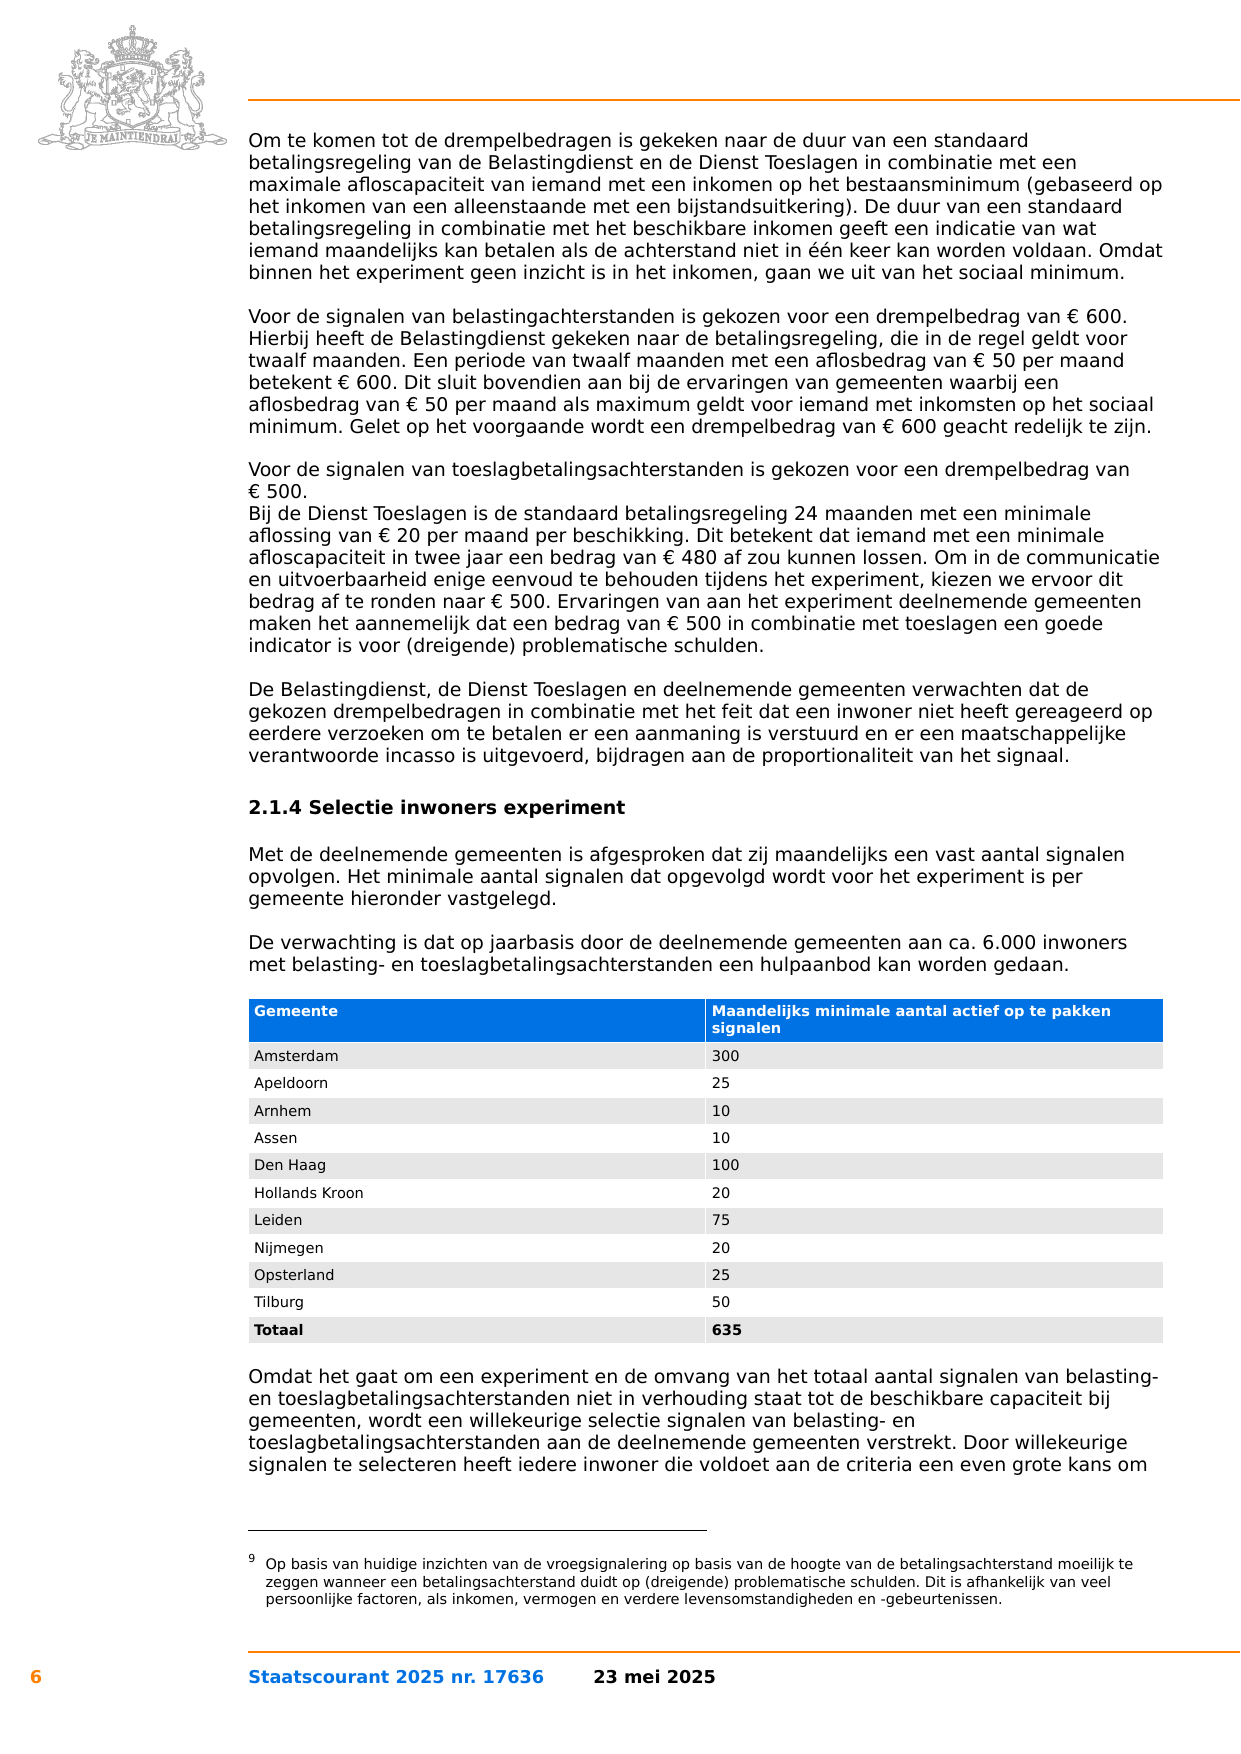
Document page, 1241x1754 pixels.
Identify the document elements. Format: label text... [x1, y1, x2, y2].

text De Belastingdienst, de Dienst Toeslagen en deelnemende gemeenten verwachten dat de gekozen drempelbedragen in combinatie met het feit dat een inwoner niet heeft gereageerd op eerdere verzoeken om te betalen er een aanmaning is verstuurd en er een maatschappelijke verantwoorde incasso is uitgevoerd, bijdragen aan de proportionaliteit van het signaal. [248, 679, 1163, 767]
table_cell Opsterland [249, 1262, 705, 1288]
table_header Gemeente [249, 999, 705, 1042]
table_cell Totaal [249, 1317, 705, 1343]
text Omdat het gaat om een experiment en de omvang van het totaal aantal signalen van belasting- en toeslagbetalingsachterstanden niet in verhouding staat tot de beschikbare capaciteit bij gemeenten, wordt een willekeurige selectie signalen van belasting- en toeslagbetalingsachterstanden aan de deelnemende gemeenten verstrekt. Door willekeurige signalen te selecteren heeft iedere inwoner die voldoet aan de criteria een even grote kans om [248, 1366, 1163, 1476]
text Om te komen tot de drempelbedragen is gekeken naar de duur van een standaard betalingsregeling van de Belastingdienst en de Dienst Toeslagen in combinatie met een maximale afloscapaciteit van iemand met een inkomen op het bestaansminimum (gebaseerd op het inkomen van een alleenstaande met een bijstandsuitkering). De duur van een standaard betalingsregeling in combinatie met het beschikbare inkomen geeft een indicatie van wat iemand maandelijks kan betalen als de achterstand niet in één keer kan worden voldaan. Omdat binnen het experiment geen inzicht is in het inkomen, gaan we uit van het sociaal minimum. [248, 130, 1163, 284]
table_cell 10 [706, 1125, 1163, 1152]
table_header Maandelijks minimale aantal actief op te pakken signalen [706, 999, 1163, 1042]
table_cell 100 [706, 1153, 1163, 1179]
table_cell 25 [706, 1070, 1163, 1097]
table_cell 25 [706, 1262, 1163, 1288]
text Op basis van huidige inzichten van de vroegsignalering op basis van de hoogte van de betalingsachterstand moeilijk te zeggen wanneer een betalingsachterstand duidt op (dreigende) problematische schulden. Dit is afhankelijk van veel persoonlijke factoren, als inkomen, vermogen en verdere levensomstandigheden en -gebeurtenissen. [248, 1552, 1163, 1608]
table_cell Leiden [249, 1208, 705, 1234]
table_cell 300 [706, 1043, 1163, 1069]
subtitle 2.1.4 Selectie inwoners experiment [248, 797, 1163, 819]
text Met de deelnemende gemeenten is afgesproken dat zij maandelijks een vast aantal signalen opvolgen. Het minimale aantal signalen dat opgevolgd wordt voor het experiment is per gemeente hieronder vastgelegd. [248, 844, 1163, 910]
text De verwachting is dat op jaarbasis door de deelnemende gemeenten aan ca. 6.000 inwoners met belasting- en toeslagbetalingsachterstanden een hulpaanbod kan worden gedaan. [248, 932, 1163, 976]
table_cell Nijmegen [249, 1235, 705, 1261]
table_cell 20 [706, 1180, 1163, 1206]
text Voor de signalen van belastingachterstanden is gekozen voor een drempelbedrag van € 600. Hierbij heeft de Belastingdienst gekeken naar de betalingsregeling, die in de regel geldt voor twaalf maanden. Een periode van twaalf maanden met een aflosbedrag van € 50 per maand betekent € 600. Dit sluit bovendien aan bij de ervaringen van gemeenten waarbij een aflosbedrag van € 50 per maand als maximum geldt voor iemand met inkomsten op het sociaal minimum. Gelet op het voorgaande wordt een drempelbedrag van € 600 geacht redelijk te zijn. [248, 306, 1163, 437]
table_cell Den Haag [249, 1153, 705, 1179]
table_cell 20 [706, 1235, 1163, 1261]
table_cell Apeldoorn [249, 1070, 705, 1097]
table_cell Tilburg [249, 1290, 705, 1316]
text Voor de signalen van toeslagbetalingsachterstanden is gekozen voor een drempelbedrag van € 500. [248, 459, 1163, 503]
table_cell 75 [706, 1208, 1163, 1234]
table_cell 635 [706, 1317, 1163, 1343]
table_cell 50 [706, 1290, 1163, 1316]
table_cell 10 [706, 1098, 1163, 1124]
picture [38, 25, 227, 150]
table_cell Hollands Kroon [249, 1180, 705, 1206]
table_cell Arnhem [249, 1098, 705, 1124]
text Bij de Dienst Toeslagen is de standaard betalingsregeling 24 maanden met een minimale aflossing van € 20 per maand per beschikking. Dit betekent dat iemand met een minimale afloscapaciteit in twee jaar een bedrag van € 480 af zou kunnen lossen. Om in de communicatie en uitvoerbaarheid enige eenvoud te behouden tijdens het experiment, kiezen we ervoor dit bedrag af te ronden naar € 500. Ervaringen van aan het experiment deelnemende gemeenten maken het aannemelijk dat een bedrag van € 500 in combinatie met toeslagen een goede indicator is voor (dreigende) problematische schulden. [248, 503, 1163, 657]
table_cell Amsterdam [249, 1043, 705, 1069]
table_cell Assen [249, 1125, 705, 1152]
